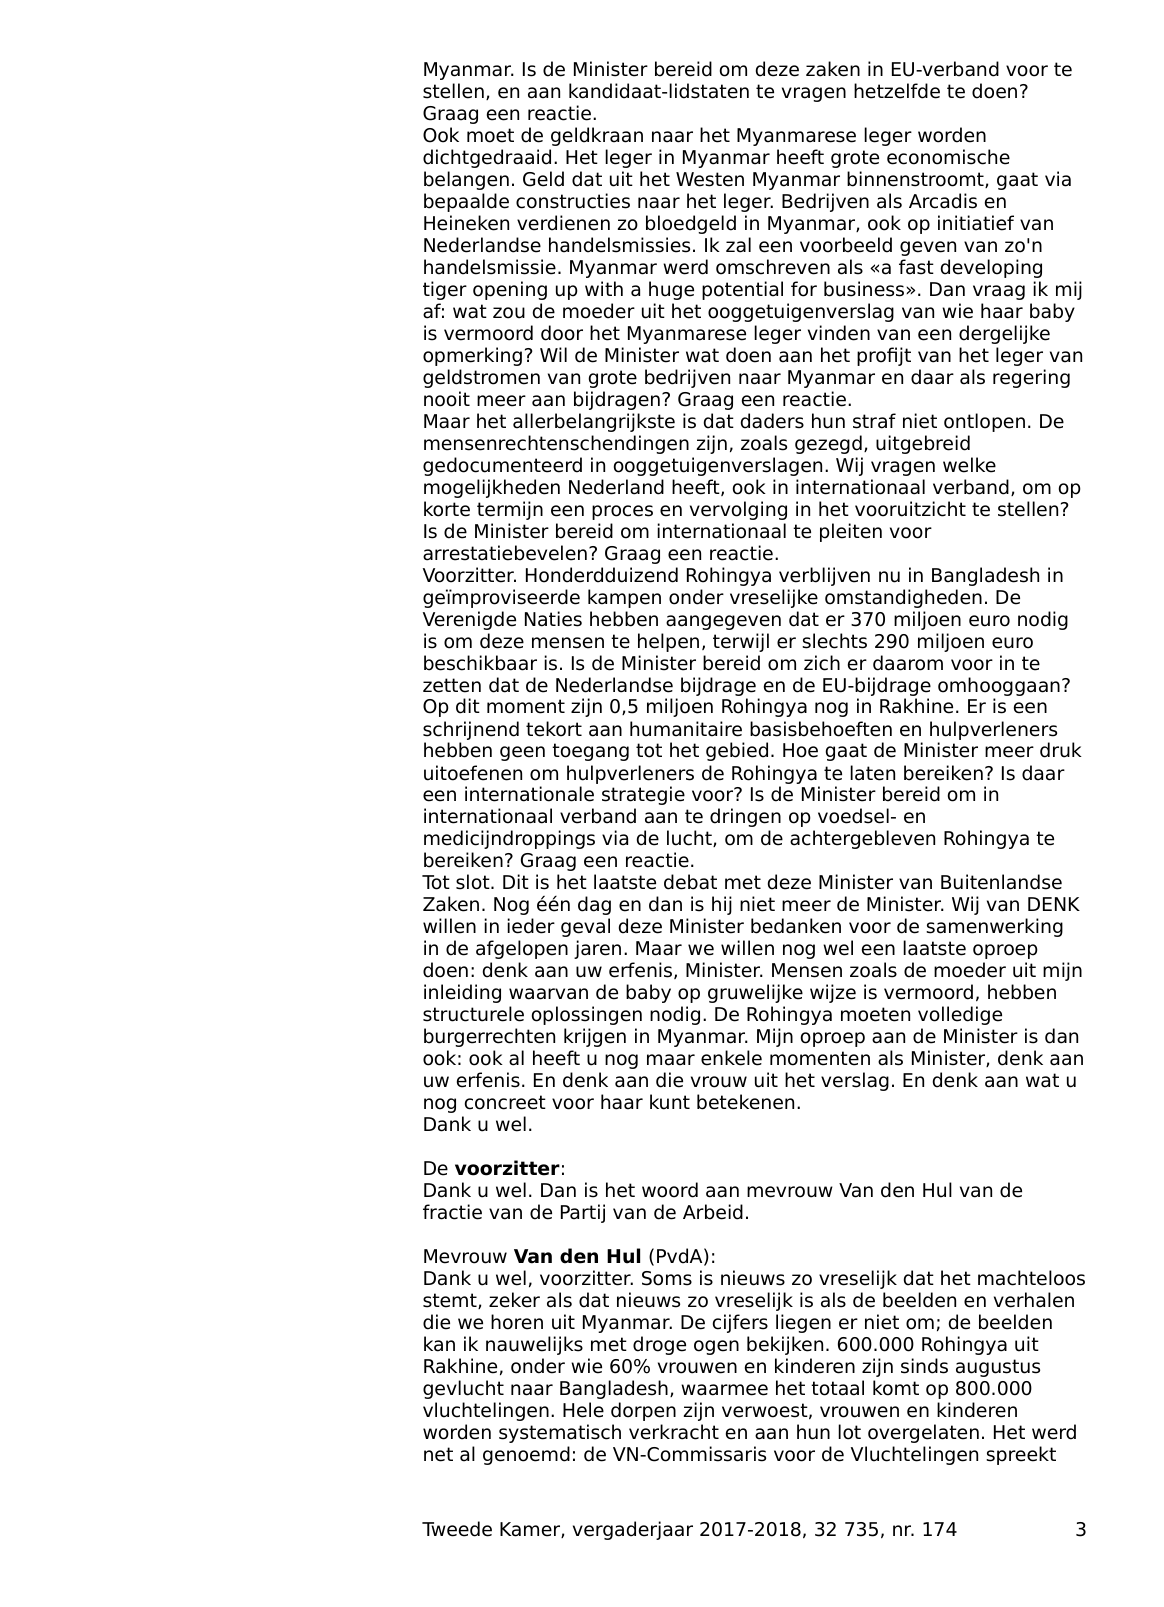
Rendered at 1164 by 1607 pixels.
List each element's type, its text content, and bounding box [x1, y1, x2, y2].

text Myanmar. Is de Minister bereid om deze zaken in EU-verband voor te stellen, en aan kandidaat-lidstaten te vragen hetzelfde te doen? Graag een reactie. [422, 59, 1087, 125]
text Tot slot. Dit is het laatste debat met deze Minister van Buitenlandse Zaken. Nog één dag en dan is hij niet meer de Minister. Wij van DENK willen in ieder geval deze Minister bedanken voor de samenwerking in de afgelopen jaren. Maar we willen nog wel een laatste oproep doen: denk aan uw erfenis, Minister. Mensen zoals de moeder uit mijn inleiding waarvan de baby op gruwelijke wijze is vermoord, hebben structurele oplossingen nodig. De Rohingya moeten volledige burgerrechten krijgen in Myanmar. Mijn oproep aan de Minister is dan ook: ook al heeft u nog maar enkele momenten als Minister, denk aan uw erfenis. En denk aan die vrouw uit het verslag. En denk aan wat u nog concreet voor haar kunt betekenen. [422, 872, 1087, 1114]
text Dank u wel, voorzitter. Soms is nieuws zo vreselijk dat het machteloos stemt, zeker als dat nieuws zo vreselijk is als de beelden en verhalen die we horen uit Myanmar. De cijfers liegen er niet om; de beelden kan ik nauwelijks met droge ogen bekijken. 600.000 Rohingya uit Rakhine, onder wie 60% vrouwen en kinderen zijn sinds augustus gevlucht naar Bangladesh, waarmee het totaal komt op 800.000 vluchtelingen. Hele dorpen zijn verwoest, vrouwen en kinderen worden systematisch verkracht en aan hun lot overgelaten. Het werd net al genoemd: de VN-Commissaris voor de Vluchtelingen spreekt [422, 1268, 1087, 1466]
text Voorzitter. Honderdduizend Rohingya verblijven nu in Bangladesh in geïmproviseerde kampen onder vreselijke omstandigheden. De Verenigde Naties hebben aangegeven dat er 370 miljoen euro nodig is om deze mensen te helpen, terwijl er slechts 290 miljoen euro beschikbaar is. Is de Minister bereid om zich er daarom voor in te zetten dat de Nederlandse bijdrage en de EU-bijdrage omhooggaan? Op dit moment zijn 0,5 miljoen Rohingya nog in Rakhine. Er is een schrijnend tekort aan humanitaire basisbehoeften en hulpverleners hebben geen toegang tot het gebied. Hoe gaat de Minister meer druk uitoefenen om hulpverleners de Rohingya te laten bereiken? Is daar een internationale strategie voor? Is de Minister bereid om in internationaal verband aan te dringen op voedsel- en medicijndroppings via de lucht, om de achtergebleven Rohingya te bereiken? Graag een reactie. [422, 564, 1087, 872]
text Mevrouw Van den Hul (PvdA): [422, 1246, 1087, 1268]
text De voorzitter: [422, 1158, 1087, 1180]
text Dank u wel. [422, 1114, 1087, 1136]
text Dank u wel. Dan is het woord aan mevrouw Van den Hul van de fractie van de Partij van de Arbeid. [422, 1180, 1087, 1224]
text Ook moet de geldkraan naar het Myanmarese leger worden dichtgedraaid. Het leger in Myanmar heeft grote economische belangen. Geld dat uit het Westen Myanmar binnenstroomt, gaat via bepaalde constructies naar het leger. Bedrijven als Arcadis en Heineken verdienen zo bloedgeld in Myanmar, ook op initiatief van Nederlandse handelsmissies. Ik zal een voorbeeld geven van zo'n handelsmissie. Myanmar werd omschreven als «a fast developing tiger opening up with a huge potential for business». Dan vraag ik mij af: wat zou de moeder uit het ooggetuigenverslag van wie haar baby is vermoord door het Myanmarese leger vinden van een dergelijke opmerking? Wil de Minister wat doen aan het profijt van het leger van geldstromen van grote bedrijven naar Myanmar en daar als regering nooit meer aan bijdragen? Graag een reactie. [422, 125, 1087, 411]
text Maar het allerbelangrijkste is dat daders hun straf niet ontlopen. De mensenrechtenschendingen zijn, zoals gezegd, uitgebreid gedocumenteerd in ooggetuigenverslagen. Wij vragen welke mogelijkheden Nederland heeft, ook in internationaal verband, om op korte termijn een proces en vervolging in het vooruitzicht te stellen? Is de Minister bereid om internationaal te pleiten voor arrestatiebevelen? Graag een reactie. [422, 411, 1087, 564]
